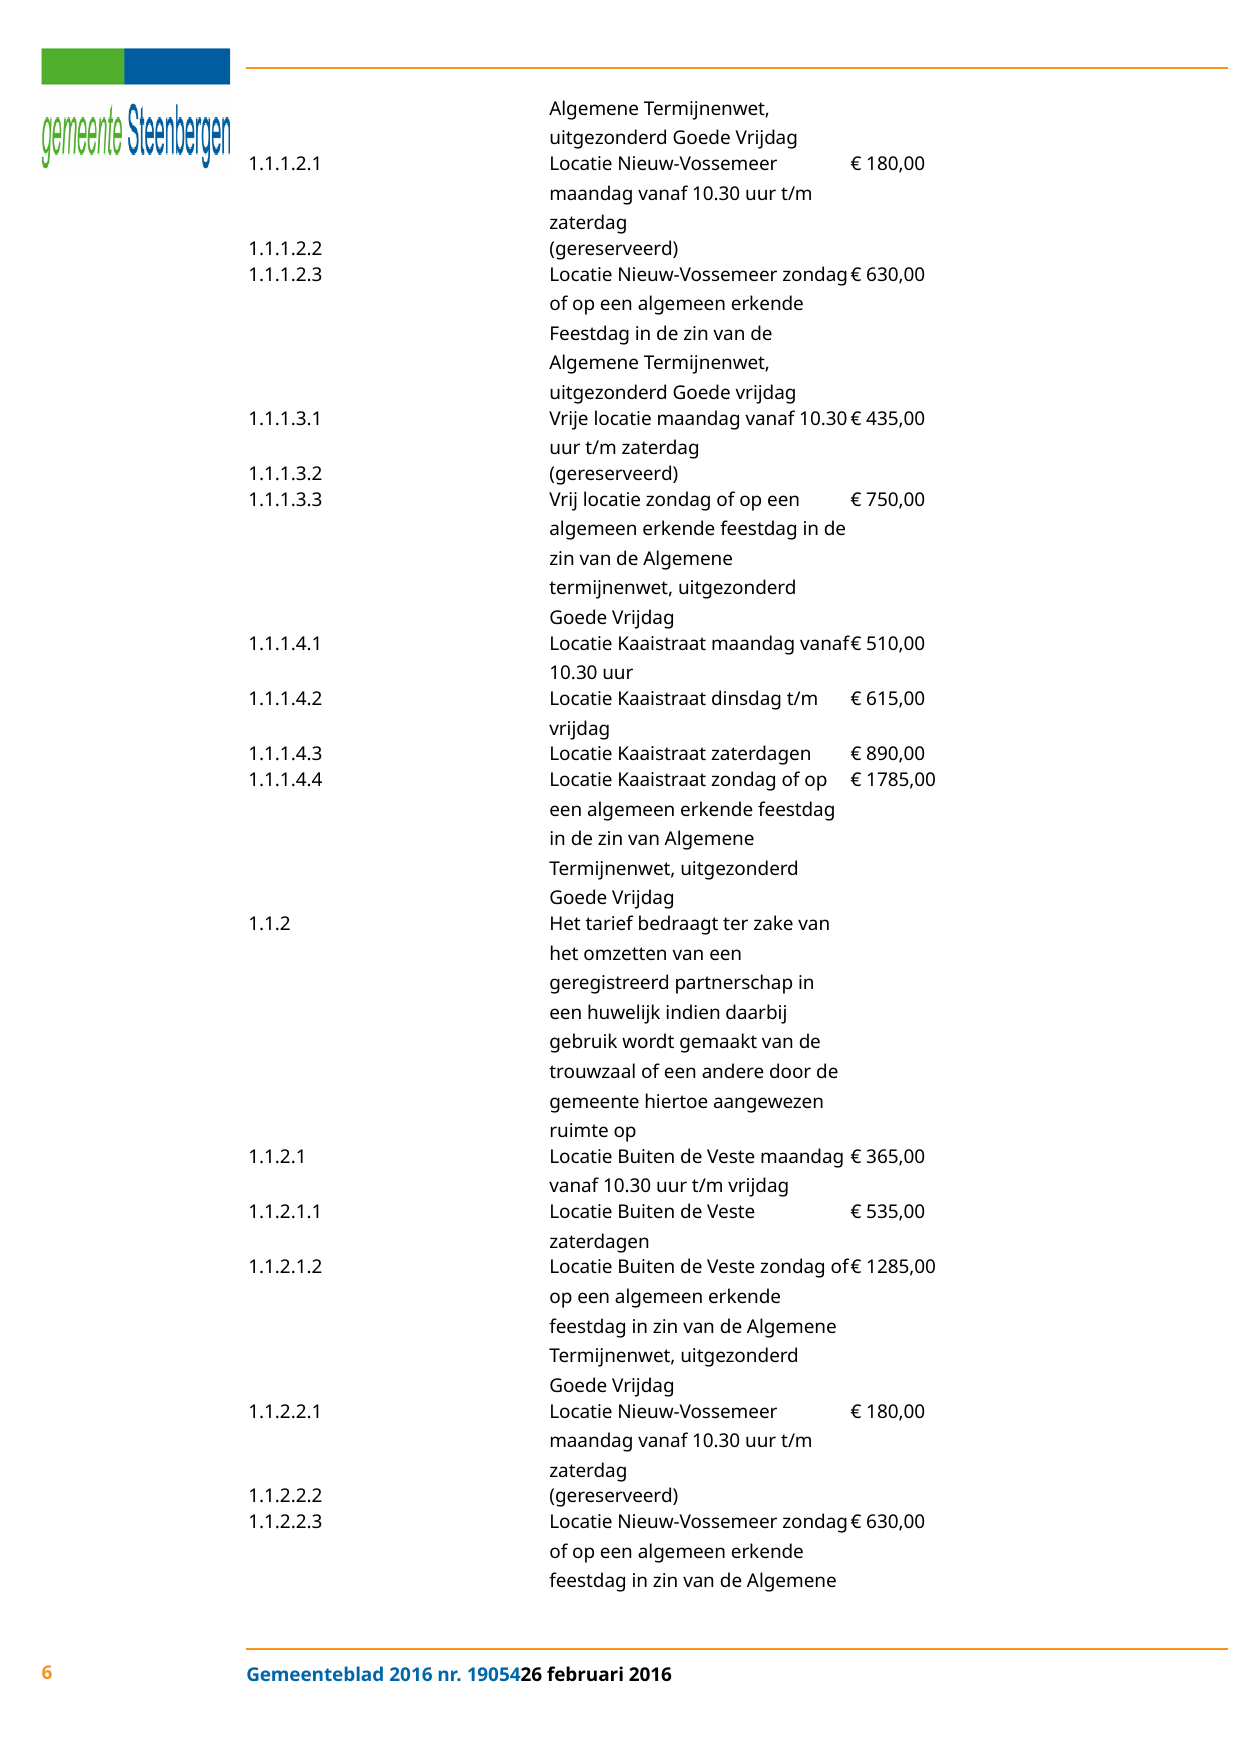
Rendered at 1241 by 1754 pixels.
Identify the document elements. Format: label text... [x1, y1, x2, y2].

table_cell € 180,00 [850, 1398, 1152, 1483]
table_cell € 435,00 [850, 405, 1152, 460]
table_cell [850, 460, 1152, 486]
table_cell 1.1.1.3.1 [248, 405, 549, 460]
table_cell [248, 95, 549, 150]
table_cell 1.1.2.2.2 [248, 1483, 549, 1508]
table_cell € 750,00 [850, 486, 1152, 630]
table_cell 1.1.1.4.4 [248, 766, 549, 910]
table_cell Locatie Kaaistraat zondag of op een algemeen erkende feestdag in de zin van Algemene Termijnenwet, uitgezonderd Goede Vrijdag [549, 766, 850, 910]
table_cell [850, 235, 1152, 261]
table_cell 1.1.1.4.2 [248, 685, 549, 741]
table_cell 1.1.1.2.3 [248, 261, 549, 405]
table_cell [850, 910, 1152, 1143]
table_cell 1.1.1.3.3 [248, 486, 549, 630]
table_cell 1.1.1.4.3 [248, 741, 549, 766]
table_cell € 535,00 [850, 1199, 1152, 1254]
table_cell Locatie Nieuw-Vossemeer zondag of op een algemeen erkende feestdag in zin van de Algemene [549, 1509, 850, 1593]
table_cell (gereserveerd) [549, 235, 850, 261]
table_cell € 890,00 [850, 741, 1152, 766]
table_cell Locatie Kaaistraat dinsdag t/m vrijdag [549, 685, 850, 741]
table_cell € 630,00 [850, 1509, 1152, 1593]
table_cell Vrije locatie maandag vanaf 10.30 uur t/m zaterdag [549, 405, 850, 460]
table_cell (gereserveerd) [549, 460, 850, 486]
table_cell 1.1.1.2.2 [248, 235, 549, 261]
table_cell Locatie Kaaistraat zaterdagen [549, 741, 850, 766]
table_cell Locatie Kaaistraat maandag vanaf 10.30 uur [549, 630, 850, 685]
table_cell 1.1.2.2.1 [248, 1398, 549, 1483]
table_cell € 1285,00 [850, 1254, 1152, 1398]
table_cell € 615,00 [850, 685, 1152, 741]
table_cell € 630,00 [850, 261, 1152, 405]
table_cell (gereserveerd) [549, 1483, 850, 1508]
table_cell 1.1.2 [248, 910, 549, 1143]
table_cell 1.1.2.1 [248, 1143, 549, 1198]
table_cell 1.1.2.2.3 [248, 1509, 549, 1593]
table_cell Locatie Buiten de Veste maandag vanaf 10.30 uur t/m vrijdag [549, 1143, 850, 1198]
table_cell Locatie Nieuw-Vossemeer maandag vanaf 10.30 uur t/m zaterdag [549, 150, 850, 235]
table_cell Locatie Buiten de Veste zaterdagen [549, 1199, 850, 1254]
table_cell € 180,00 [850, 150, 1152, 235]
table_cell [850, 95, 1152, 150]
table_cell [850, 1483, 1152, 1508]
table_cell Algemene Termijnenwet, uitgezonderd Goede Vrijdag [549, 95, 850, 150]
table_cell Locatie Nieuw-Vossemeer maandag vanaf 10.30 uur t/m zaterdag [549, 1398, 850, 1483]
table_cell 1.1.2.1.1 [248, 1199, 549, 1254]
table_cell 1.1.1.2.1 [248, 150, 549, 235]
table_cell € 510,00 [850, 630, 1152, 685]
table_cell 1.1.2.1.2 [248, 1254, 549, 1398]
table_cell Het tarief bedraagt ter zake van het omzetten van een geregistreerd partnerschap in een huwelijk indien daarbij gebruik wordt gemaakt van de trouwzaal of een andere door de gemeente hiertoe aangewezen ruimte op [549, 910, 850, 1143]
picture [41, 47, 231, 172]
table_cell 1.1.1.4.1 [248, 630, 549, 685]
table_cell € 1785,00 [850, 766, 1152, 910]
table_cell 1.1.1.3.2 [248, 460, 549, 486]
table_cell Vrij locatie zondag of op een algemeen erkende feestdag in de zin van de Algemene termijnenwet, uitgezonderd Goede Vrijdag [549, 486, 850, 630]
table_cell Locatie Buiten de Veste zondag of op een algemeen erkende feestdag in zin van de Algemene Termijnenwet, uitgezonderd Goede Vrijdag [549, 1254, 850, 1398]
table_cell € 365,00 [850, 1143, 1152, 1198]
table_cell Locatie Nieuw-Vossemeer zondag of op een algemeen erkende Feestdag in de zin van de Algemene Termijnenwet, uitgezonderd Goede vrijdag [549, 261, 850, 405]
